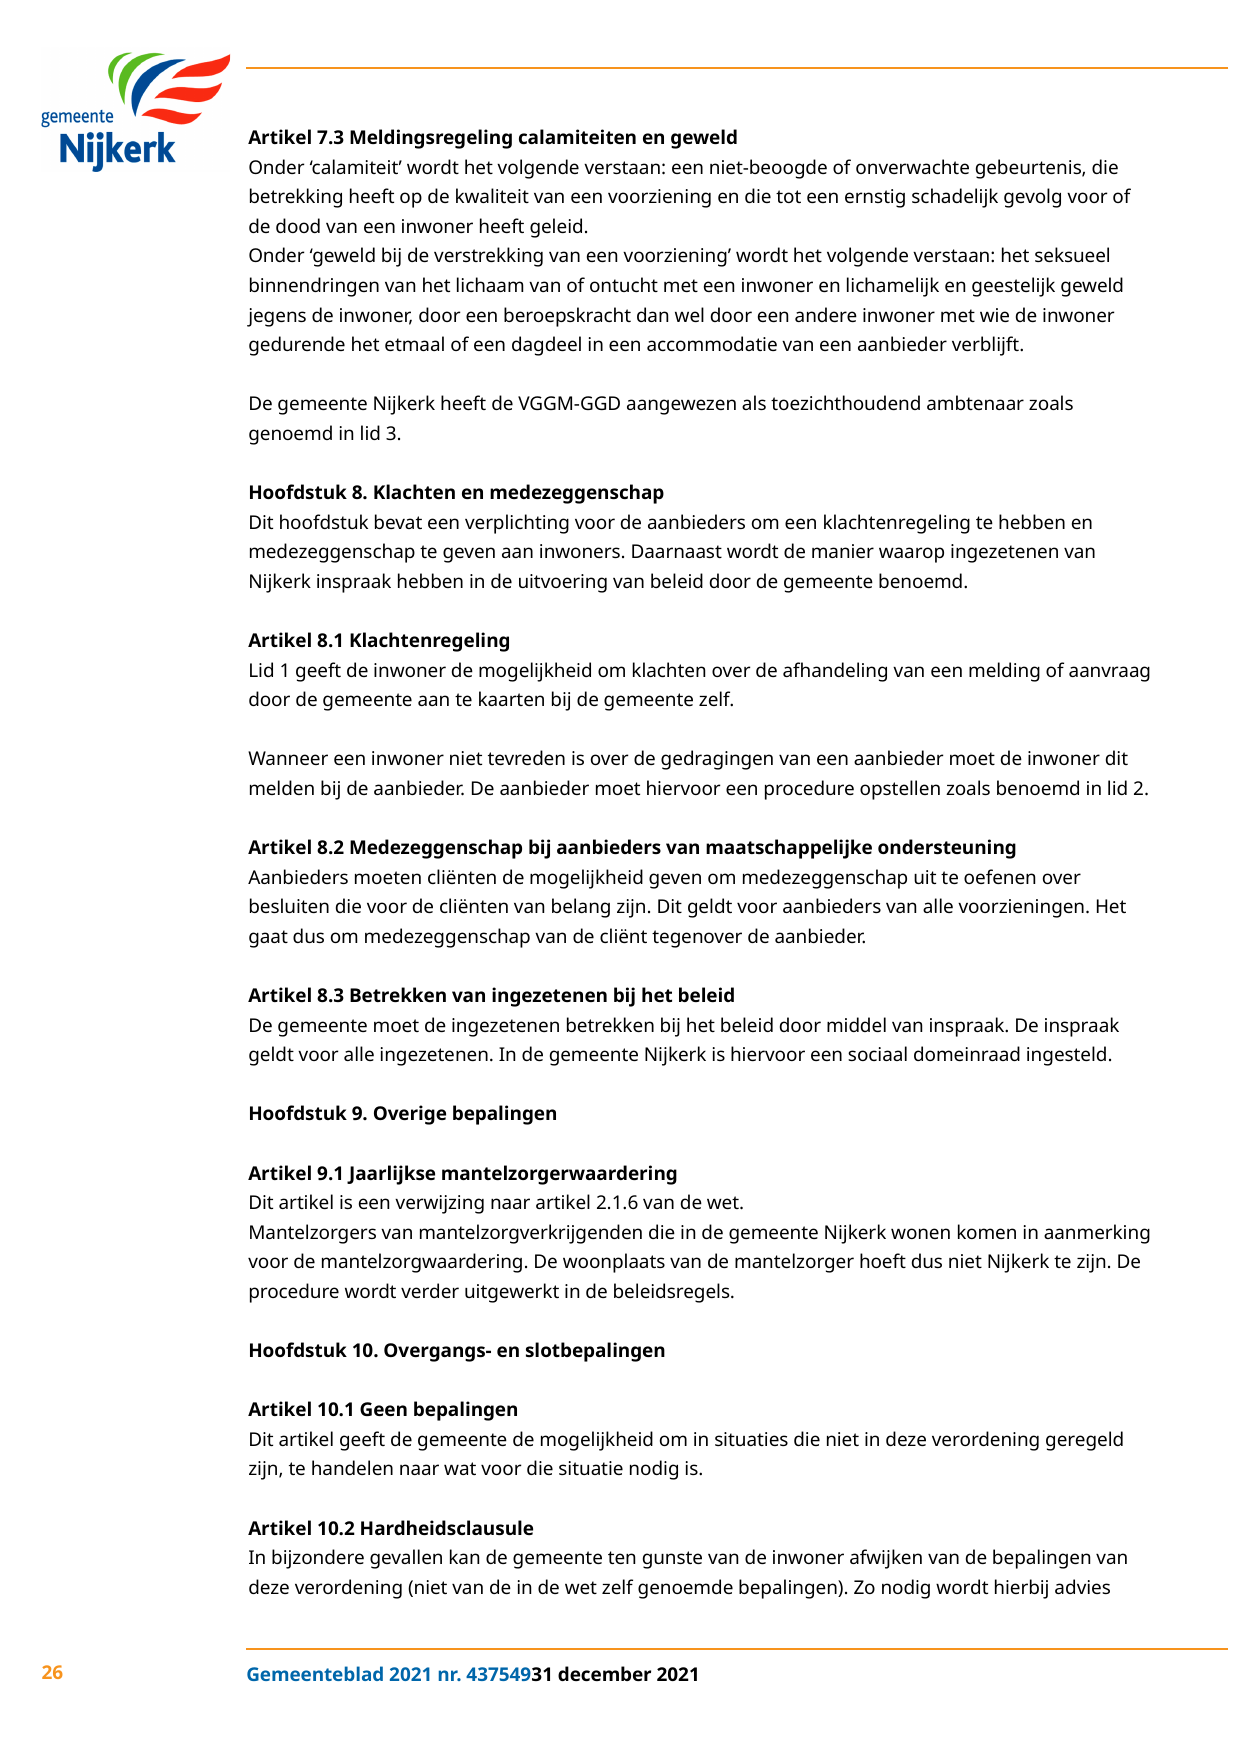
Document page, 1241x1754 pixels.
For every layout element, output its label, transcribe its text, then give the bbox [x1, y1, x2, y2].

text Artikel 10.2 Hardheidsclausule [248, 1515, 1152, 1541]
text Artikel 7.3 Meldingsregeling calamiteiten en geweld [248, 124, 1152, 150]
text De gemeente Nijkerk heeft de VGGM-GGD aangewezen als toezichthoudend ambtenaar zoals genoemd in lid 3. [248, 391, 1152, 446]
text Aanbieders moeten cliënten de mogelijkheid geven om medezeggenschap uit te oefenen over besluiten die voor de cliënten van belang zijn. Dit geldt voor aanbieders van alle voorzieningen. Het gaat dus om medezeggenschap van de cliënt tegenover de aanbieder. [248, 864, 1152, 949]
text Wanneer een inwoner niet tevreden is over de gedragingen van een aanbieder moet de inwoner dit melden bij de aanbieder. De aanbieder moet hiervoor een procedure opstellen zoals benoemd in lid 2. [248, 746, 1152, 801]
text Artikel 9.1 Jaarlijkse mantelzorgerwaardering [248, 1160, 1152, 1186]
text Artikel 8.3 Betrekken van ingezetenen bij het beleid [248, 982, 1152, 1008]
text Lid 1 geeft de inwoner de mogelijkheid om klachten over de afhandeling van een melding of aanvraag door de gemeente aan te kaarten bij de gemeente zelf. [248, 657, 1152, 712]
text Dit artikel is een verwijzing naar artikel 2.1.6 van de wet. [248, 1189, 1152, 1215]
text Dit hoofdstuk bevat een verplichting voor de aanbieders om een klachtenregeling te hebben en medezeggenschap te geven aan inwoners. Daarnaast wordt de manier waarop ingezetenen van Nijkerk inspraak hebben in de uitvoering van beleid door de gemeente benoemd. [248, 509, 1152, 594]
text Hoofdstuk 8. Klachten en medezeggenschap [248, 479, 1152, 505]
text De gemeente moet de ingezetenen betrekken bij het beleid door middel van inspraak. De inspraak geldt voor alle ingezetenen. In de gemeente Nijkerk is hiervoor een sociaal domeinraad ingesteld. [248, 1012, 1152, 1067]
text Mantelzorgers van mantelzorgverkrijgenden die in de gemeente Nijkerk wonen komen in aanmerking voor de mantelzorgwaardering. De woonplaats van de mantelzorger hoeft dus niet Nijkerk te zijn. De procedure wordt verder uitgewerkt in de beleidsregels. [248, 1219, 1152, 1304]
text In bijzondere gevallen kan de gemeente ten gunste van de inwoner afwijken van de bepalingen van deze verordening (niet van de in de wet zelf genoemde bepalingen). Zo nodig wordt hierbij advies [248, 1544, 1152, 1600]
text Hoofdstuk 9. Overige bepalingen [248, 1101, 1152, 1126]
text Artikel 10.1 Geen bepalingen [248, 1396, 1152, 1422]
picture [41, 47, 231, 172]
text Dit artikel geeft de gemeente de mogelijkheid om in situaties die niet in deze verordening geregeld zijn, te handelen naar wat voor die situatie nodig is. [248, 1426, 1152, 1481]
text Hoofdstuk 10. Overgangs- en slotbepalingen [248, 1337, 1152, 1363]
text Artikel 8.1 Klachtenregeling [248, 627, 1152, 653]
text Onder ‘geweld bij de verstrekking van een voorziening’ wordt het volgende verstaan: het seksueel binnendringen van het lichaam van of ontucht met een inwoner en lichamelijk en geestelijk geweld jegens de inwoner, door een beroepskracht dan wel door een andere inwoner met wie de inwoner gedurende het etmaal of een dagdeel in een accommodatie van een aanbieder verblijft. [248, 243, 1152, 357]
text Artikel 8.2 Medezeggenschap bij aanbieders van maatschappelijke ondersteuning [248, 834, 1152, 860]
text Onder ‘calamiteit’ wordt het volgende verstaan: een niet-beoogde of onverwachte gebeurtenis, die betrekking heeft op de kwaliteit van een voorziening en die tot een ernstig schadelijk gevolg voor of de dood van een inwoner heeft geleid. [248, 154, 1152, 239]
